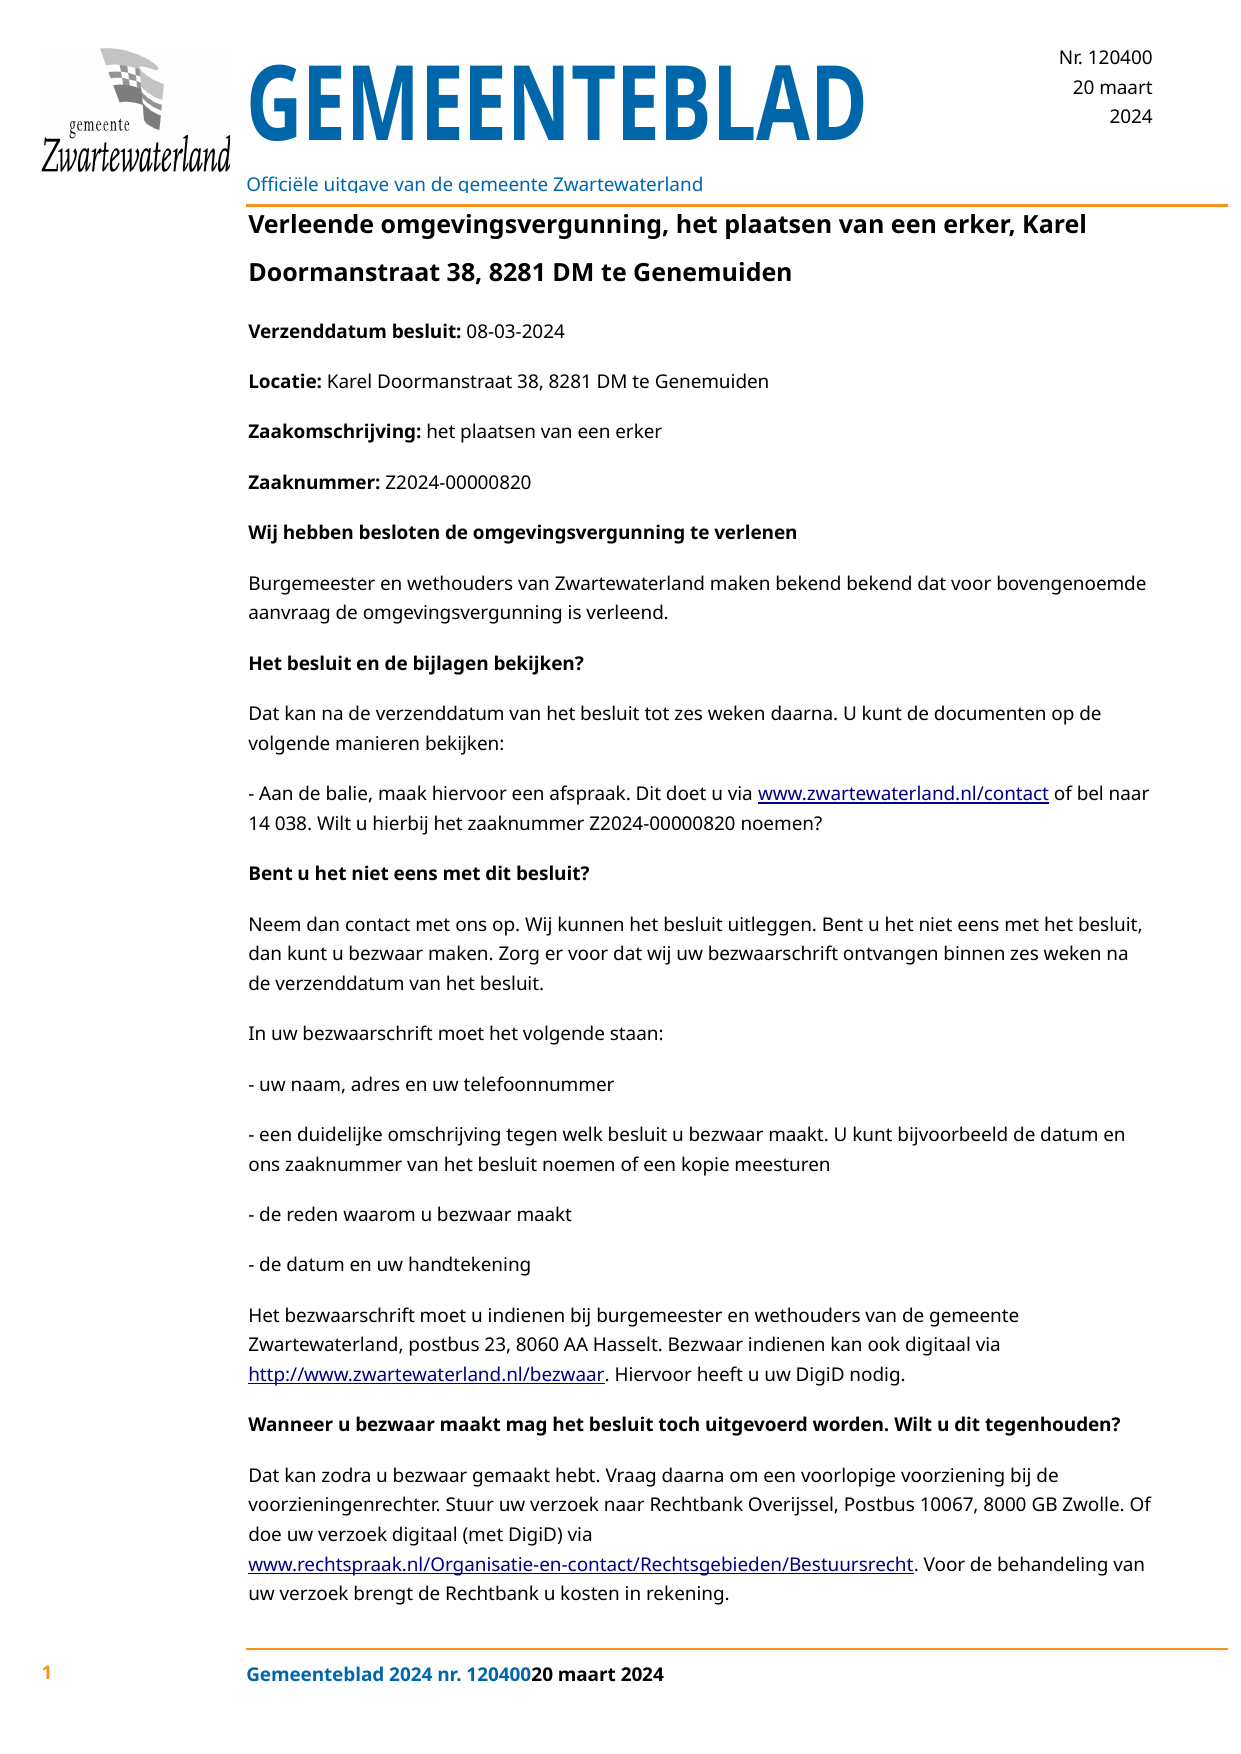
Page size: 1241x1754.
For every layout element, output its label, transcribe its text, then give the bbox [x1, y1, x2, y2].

text - de reden waarom u bezwaar maakt [248, 1201, 1152, 1227]
picture [41, 47, 231, 172]
text Verleende omgevingsvergunning, het plaatsen van een erker, Karel Doormanstraat 38, 8281 DM te Genemuiden [248, 207, 1152, 288]
text Dat kan zodra u bezwaar gemaakt hebt. Vraag daarna om een voorlopige voorziening bij de voorzieningenrechter. Stuur uw verzoek naar Rechtbank Overijssel, Postbus 10067, 8000 GB Zwolle. Of doe uw verzoek digitaal (met DigiD) via www.rechtspraak.nl/Organisatie-en-contact/Rechtsgebieden/Bestuursrecht. Voor de behandeling van uw verzoek brengt de Rechtbank u kosten in rekening. [248, 1462, 1152, 1606]
text Zaakomschrijving: het plaatsen van een erker [248, 419, 1152, 444]
text Zaaknummer: Z2024-00000820 [248, 469, 1152, 495]
text - een duidelijke omschrijving tegen welk besluit u bezwaar maakt. U kunt bijvoorbeeld de datum en ons zaaknummer van het besluit noemen of een kopie meesturen [248, 1121, 1152, 1177]
text Het bezwaarschrift moet u indienen bij burgemeester en wethouders van de gemeente Zwartewaterland, postbus 23, 8060 AA Hasselt. Bezwaar indienen kan ook digitaal via http://www.zwartewaterland.nl/bezwaar. Hiervoor heeft u uw DigiD nodig. [248, 1302, 1152, 1387]
text Burgemeester en wethouders van Zwartewaterland maken bekend bekend dat voor bovengenoemde aanvraag de omgevingsvergunning is verleend. [248, 570, 1152, 625]
text Het besluit en de bijlagen bekijken? [248, 650, 1152, 676]
text In uw bezwaarschrift moet het volgende staan: [248, 1020, 1152, 1046]
text - Aan de balie, maak hiervoor een afspraak. Dit doet u via www.zwartewaterland.nl/contact of bel naar 14 038. Wilt u hierbij het zaaknummer Z2024-00000820 noemen? [248, 780, 1152, 836]
text - de datum en uw handtekening [248, 1252, 1152, 1277]
text Wij hebben besloten de omgevingsvergunning te verlenen [248, 519, 1152, 545]
text Wanneer u bezwaar maakt mag het besluit toch uitgevoerd worden. Wilt u dit tegenhouden? [248, 1412, 1152, 1437]
text Locatie: Karel Doormanstraat 38, 8281 DM te Genemuiden [248, 368, 1152, 394]
text - uw naam, adres en uw telefoonnummer [248, 1071, 1152, 1097]
text Bent u het niet eens met dit besluit? [248, 860, 1152, 886]
text Neem dan contact met ons op. Wij kunnen het besluit uitleggen. Bent u het niet eens met het besluit, dan kunt u bezwaar maken. Zorg er voor dat wij uw bezwaarschrift ontvangen binnen zes weken na de verzenddatum van het besluit. [248, 911, 1152, 996]
text Verzenddatum besluit: 08-03-2024 [248, 318, 1152, 344]
text Dat kan na de verzenddatum van het besluit tot zes weken daarna. U kunt de documenten op de volgende manieren bekijken: [248, 700, 1152, 756]
